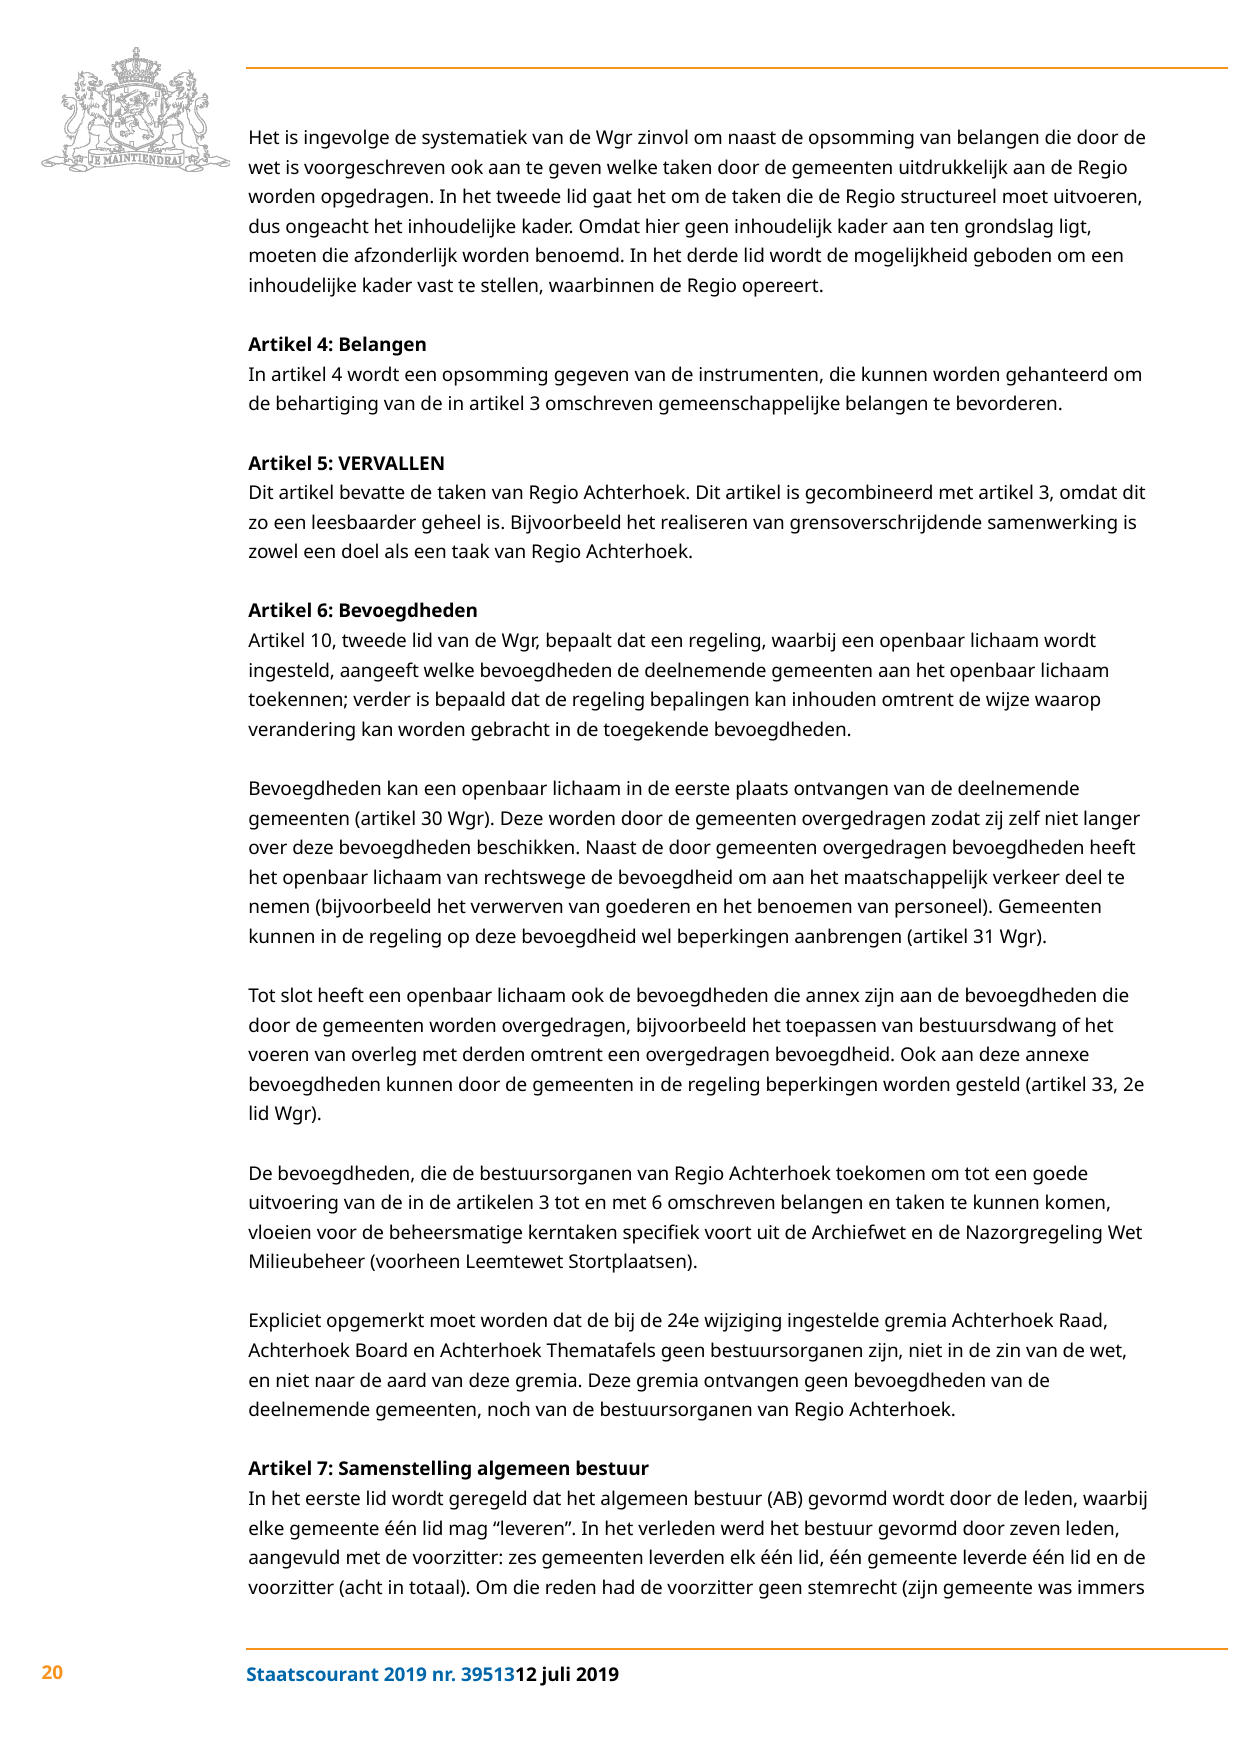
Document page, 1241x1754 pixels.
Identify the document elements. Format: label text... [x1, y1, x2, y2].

text De bevoegdheden, die de bestuursorganen van Regio Achterhoek toekomen om tot een goede uitvoering van de in de artikelen 3 tot en met 6 omschreven belangen en taken te kunnen komen, vloeien voor de beheersmatige kerntaken specifiek voort uit de Archiefwet en de Nazorgregeling Wet Milieubeheer (voorheen Leemtewet Stortplaatsen). [248, 1160, 1152, 1274]
text Artikel 4: Belangen [248, 331, 1152, 357]
text Expliciet opgemerkt moet worden dat de bij de 24e wijziging ingestelde gremia Achterhoek Raad, Achterhoek Board en Achterhoek Thematafels geen bestuursorganen zijn, niet in de zin van de wet, en niet naar de aard van deze gremia. Deze gremia ontvangen geen bevoegdheden van de deelnemende gemeenten, noch van de bestuursorganen van Regio Achterhoek. [248, 1308, 1152, 1422]
text Het is ingevolge de systematiek van de Wgr zinvol om naast de opsomming van belangen die door de wet is voorgeschreven ook aan te geven welke taken door de gemeenten uitdrukkelijk aan de Regio worden opgedragen. In het tweede lid gaat het om de taken die de Regio structureel moet uitvoeren, dus ongeacht het inhoudelijke kader. Omdat hier geen inhoudelijk kader aan ten grondslag ligt, moeten die afzonderlijk worden benoemd. In het derde lid wordt de mogelijkheid geboden om een inhoudelijke kader vast te stellen, waarbinnen de Regio opereert. [248, 124, 1152, 298]
text Artikel 7: Samenstelling algemeen bestuur [248, 1456, 1152, 1481]
text Artikel 5: VERVALLEN [248, 450, 1152, 476]
text In artikel 4 wordt een opsomming gegeven van de instrumenten, die kunnen worden gehanteerd om de behartiging van de in artikel 3 omschreven gemeenschappelijke belangen te bevorderen. [248, 361, 1152, 416]
text Tot slot heeft een openbaar lichaam ook de bevoegdheden die annex zijn aan de bevoegdheden die door de gemeenten worden overgedragen, bijvoorbeeld het toepassen van bestuursdwang of het voeren van overleg met derden omtrent een overgedragen bevoegdheid. Ook aan deze annexe bevoegdheden kunnen door de gemeenten in de regeling beperkingen worden gesteld (artikel 33, 2e lid Wgr). [248, 982, 1152, 1126]
text In het eerste lid wordt geregeld dat het algemeen bestuur (AB) gevormd wordt door de leden, waarbij elke gemeente één lid mag “leveren”. In het verleden werd het bestuur gevormd door zeven leden, aangevuld met de voorzitter: zes gemeenten leverden elk één lid, één gemeente leverde één lid en de voorzitter (acht in totaal). Om die reden had de voorzitter geen stemrecht (zijn gemeente was immers [248, 1485, 1152, 1600]
text Artikel 6: Bevoegdheden [248, 598, 1152, 623]
text Artikel 10, tweede lid van de Wgr, bepaalt dat een regeling, waarbij een openbaar lichaam wordt ingesteld, aangeeft welke bevoegdheden de deelnemende gemeenten aan het openbaar lichaam toekennen; verder is bepaald dat de regeling bepalingen kan inhouden omtrent de wijze waarop verandering kan worden gebracht in de toegekende bevoegdheden. [248, 627, 1152, 742]
text Bevoegdheden kan een openbaar lichaam in de eerste plaats ontvangen van de deelnemende gemeenten (artikel 30 Wgr). Deze worden door de gemeenten overgedragen zodat zij zelf niet langer over deze bevoegdheden beschikken. Naast de door gemeenten overgedragen bevoegdheden heeft het openbaar lichaam van rechtswege de bevoegdheid om aan het maatschappelijk verkeer deel te nemen (bijvoorbeeld het verwerven van goederen en het benoemen van personeel). Gemeenten kunnen in de regeling op deze bevoegdheid wel beperkingen aanbrengen (artikel 31 Wgr). [248, 775, 1152, 949]
text Dit artikel bevatte de taken van Regio Achterhoek. Dit artikel is gecombineerd met artikel 3, omdat dit zo een leesbaarder geheel is. Bijvoorbeeld het realiseren van grensoverschrijdende samenwerking is zowel een doel als een taak van Regio Achterhoek. [248, 479, 1152, 564]
picture [41, 47, 231, 172]
